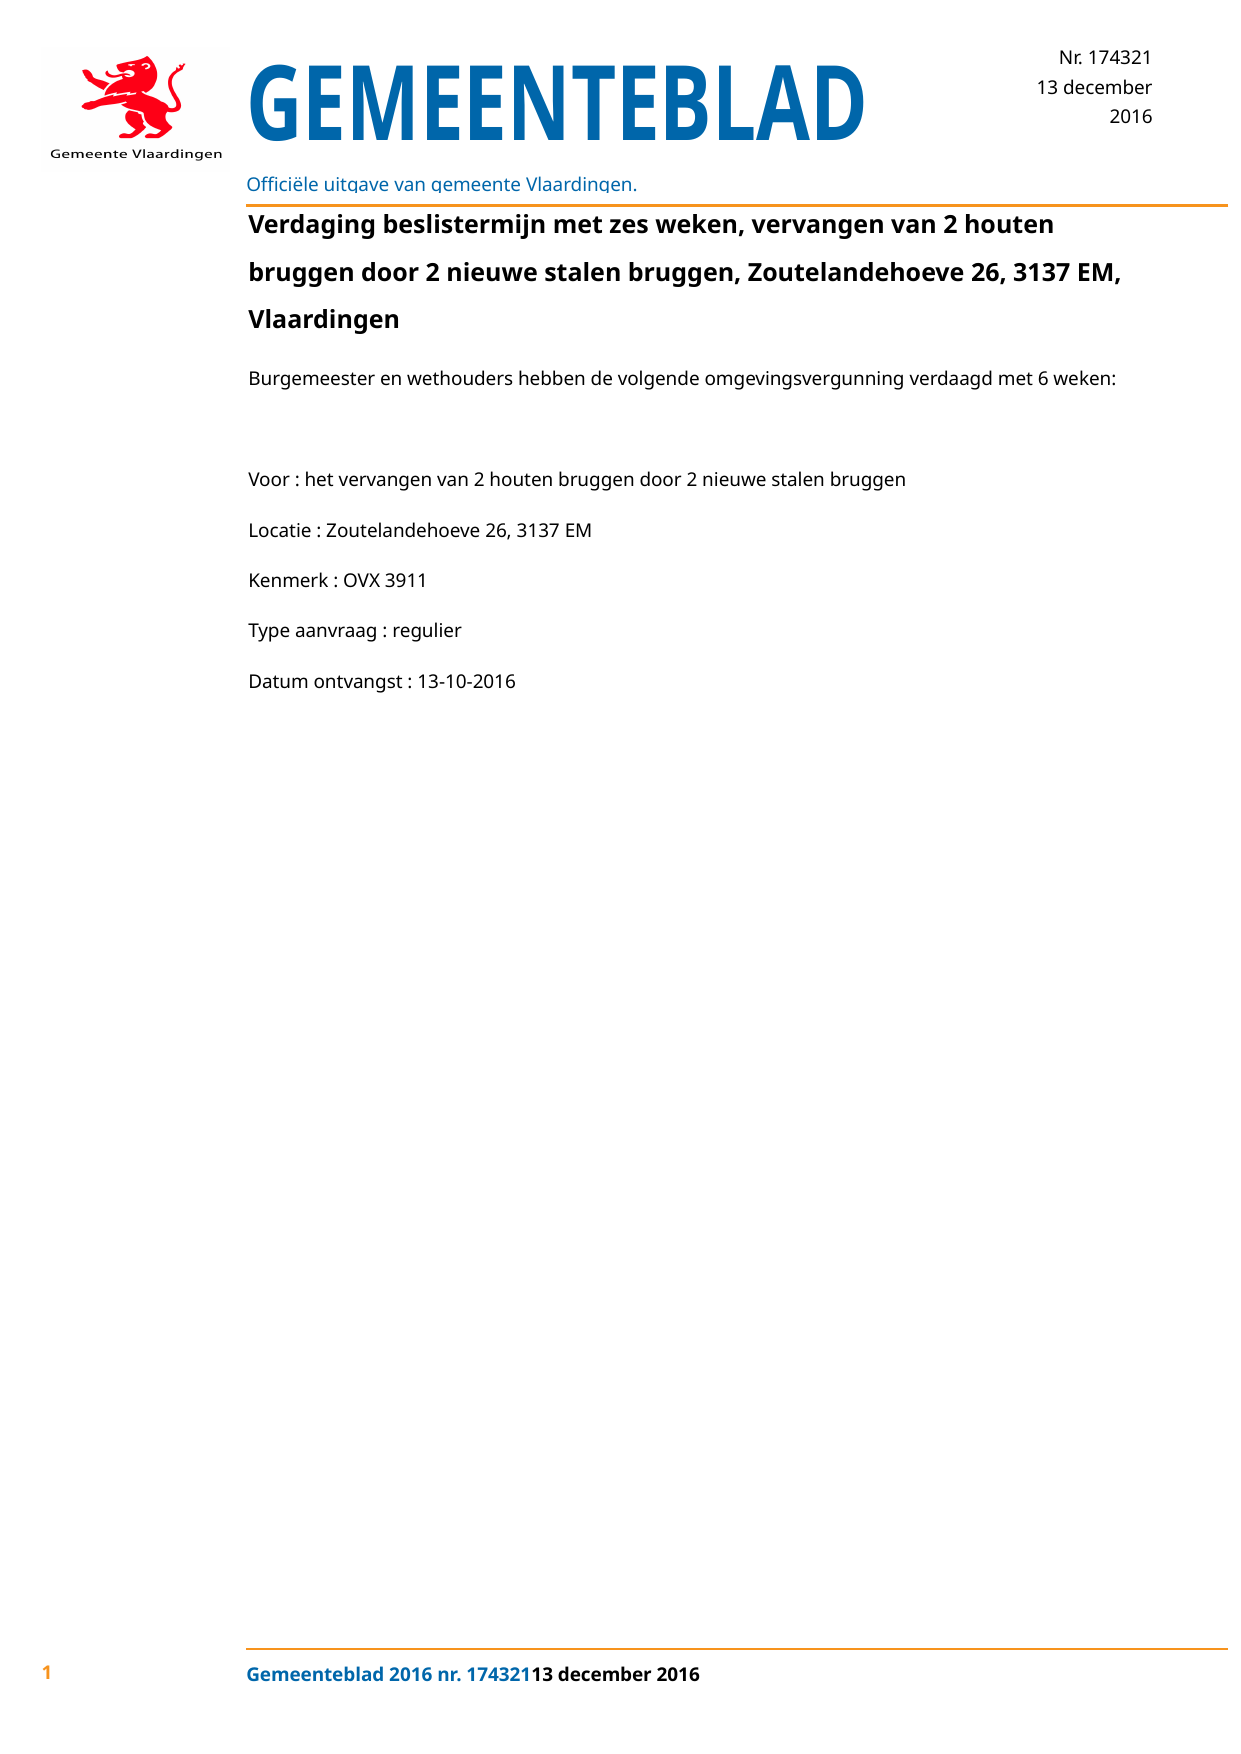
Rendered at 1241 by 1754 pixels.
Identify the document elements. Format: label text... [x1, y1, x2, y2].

text Burgemeester en wethouders hebben de volgende omgevingsvergunning verdaagd met 6 weken: [248, 366, 1152, 391]
text Voor : het vervangen van 2 houten bruggen door 2 nieuwe stalen bruggen [248, 466, 1152, 492]
text Verdaging beslistermijn met zes weken, vervangen van 2 houten bruggen door 2 nieuwe stalen bruggen, Zoutelandehoeve 26, 3137 EM, Vlaardingen [248, 207, 1152, 336]
picture [41, 47, 231, 172]
text Locatie : Zoutelandehoeve 26, 3137 EM [248, 517, 1152, 542]
text Kenmerk : OVX 3911 [248, 567, 1152, 593]
text Datum ontvangst : 13-10-2016 [248, 668, 1152, 694]
text Type aanvraag : regulier [248, 618, 1152, 643]
